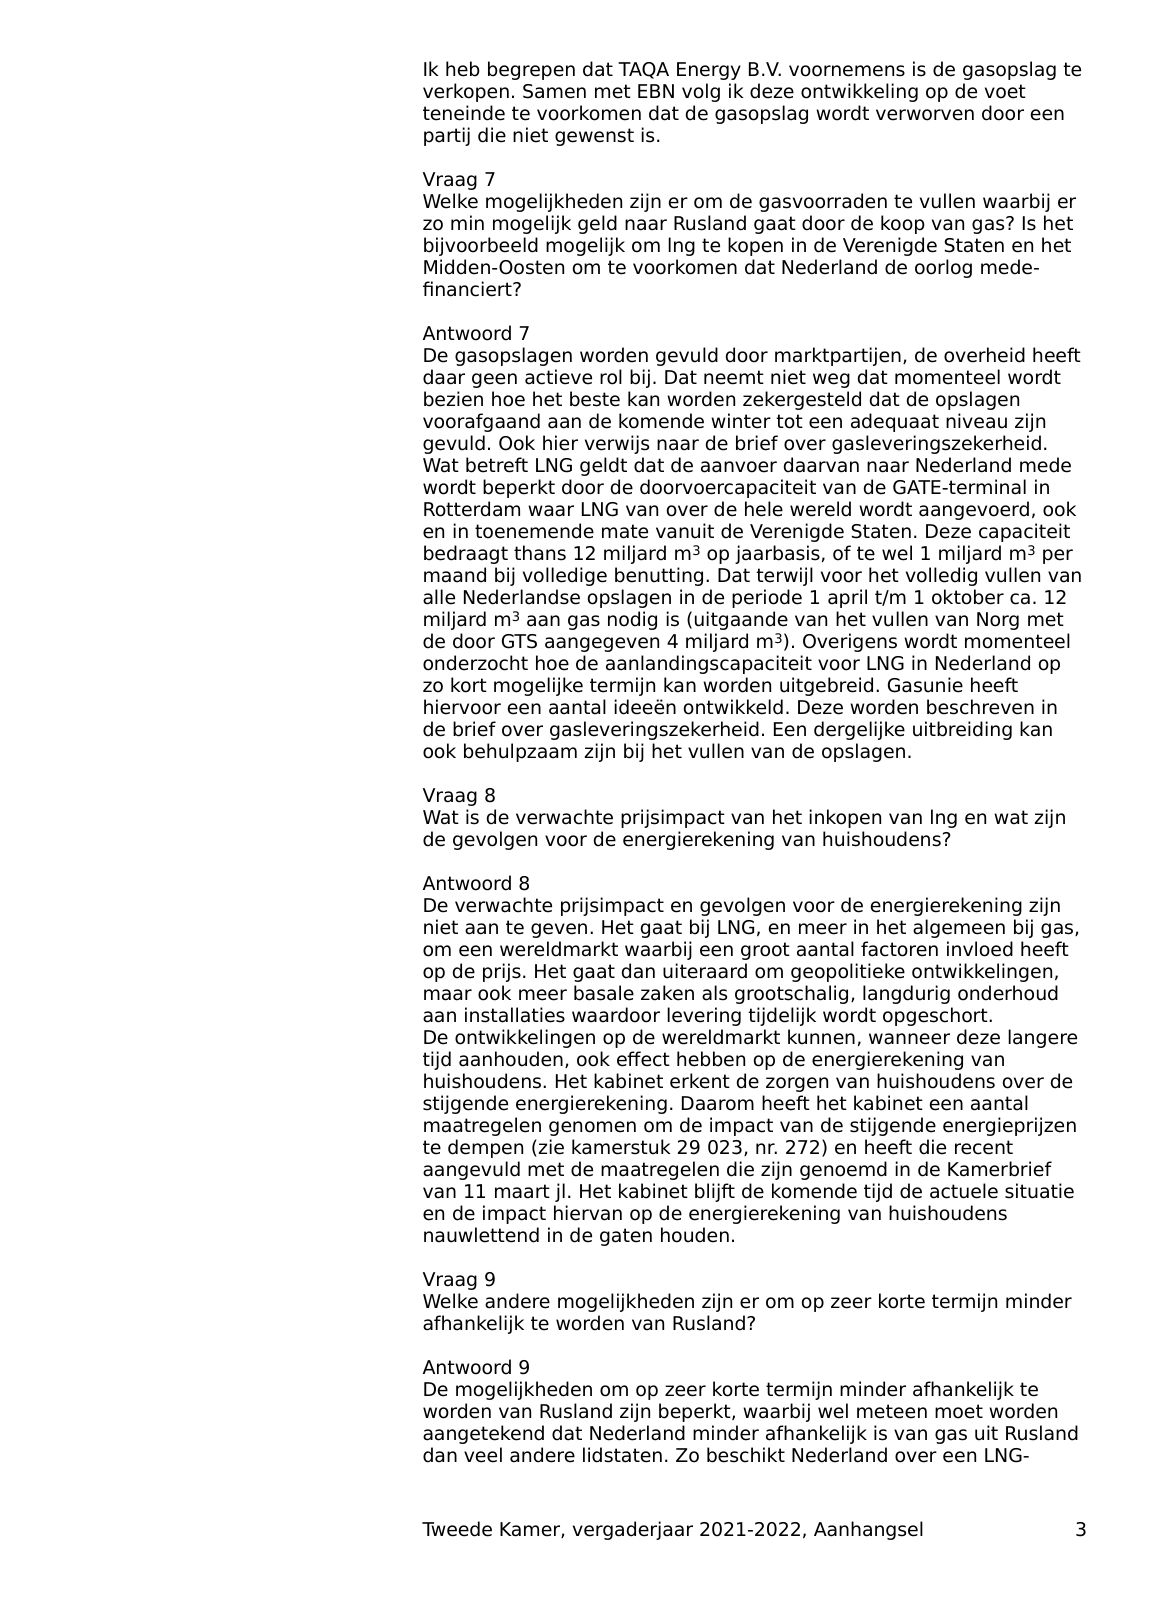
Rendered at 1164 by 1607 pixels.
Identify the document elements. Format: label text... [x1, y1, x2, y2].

text Vraag 7 [422, 169, 1087, 191]
text Vraag 9 [422, 1269, 1087, 1291]
text Welke andere mogelijkheden zijn er om op zeer korte termijn minder afhankelijk te worden van Rusland? [422, 1291, 1087, 1335]
text De mogelijkheden om op zeer korte termijn minder afhankelijk te worden van Rusland zijn beperkt, waarbij wel meteen moet worden aangetekend dat Nederland minder afhankelijk is van gas uit Rusland dan veel andere lidstaten. Zo beschikt Nederland over een LNG- [422, 1379, 1087, 1467]
text Welke mogelijkheden zijn er om de gasvoorraden te vullen waarbij er zo min mogelijk geld naar Rusland gaat door de koop van gas? Is het bijvoorbeeld mogelijk om lng te kopen in de Verenigde Staten en het Midden-Oosten om te voorkomen dat Nederland de oorlog mede-financiert? [422, 191, 1087, 301]
text Vraag 8 [422, 785, 1087, 807]
text De verwachte prijsimpact en gevolgen voor de energierekening zijn niet aan te geven. Het gaat bij LNG, en meer in het algemeen bij gas, om een wereldmarkt waarbij een groot aantal factoren invloed heeft op de prijs. Het gaat dan uiteraard om geopolitieke ontwikkelingen, maar ook meer basale zaken als grootschalig, langdurig onderhoud aan installaties waardoor levering tijdelijk wordt opgeschort. [422, 895, 1087, 1027]
text De gasopslagen worden gevuld door marktpartijen, de overheid heeft daar geen actieve rol bij. Dat neemt niet weg dat momenteel wordt bezien hoe het beste kan worden zekergesteld dat de opslagen voorafgaand aan de komende winter tot een adequaat niveau zijn gevuld. Ook hier verwijs naar de brief over gasleveringszekerheid. [422, 345, 1087, 455]
text Wat is de verwachte prijsimpact van het inkopen van lng en wat zijn de gevolgen voor de energierekening van huishoudens? [422, 807, 1087, 851]
text Antwoord 7 [422, 323, 1087, 345]
text Antwoord 9 [422, 1357, 1087, 1379]
text Ik heb begrepen dat TAQA Energy B.V. voornemens is de gasopslag te verkopen. Samen met EBN volg ik deze ontwikkeling op de voet teneinde te voorkomen dat de gasopslag wordt verworven door een partij die niet gewenst is. [422, 59, 1087, 147]
text De ontwikkelingen op de wereldmarkt kunnen, wanneer deze langere tijd aanhouden, ook effect hebben op de energierekening van huishoudens. Het kabinet erkent de zorgen van huishoudens over de stijgende energierekening. Daarom heeft het kabinet een aantal maatregelen genomen om de impact van de stijgende energieprijzen te dempen (zie kamerstuk 29 023, nr. 272) en heeft die recent aangevuld met de maatregelen die zijn genoemd in de Kamerbrief van 11 maart jl. Het kabinet blijft de komende tijd de actuele situatie en de impact hiervan op de energierekening van huishoudens nauwlettend in de gaten houden. [422, 1027, 1087, 1247]
text Wat betreft LNG geldt dat de aanvoer daarvan naar Nederland mede wordt beperkt door de doorvoercapaciteit van de GATE-terminal in Rotterdam waar LNG van over de hele wereld wordt aangevoerd, ook en in toenemende mate vanuit de Verenigde Staten. Deze capaciteit bedraagt thans 12 miljard m3 op jaarbasis, of te wel 1 miljard m3 per maand bij volledige benutting. Dat terwijl voor het volledig vullen van alle Nederlandse opslagen in de periode 1 april t/m 1 oktober ca. 12 miljard m3 aan gas nodig is (uitgaande van het vullen van Norg met de door GTS aangegeven 4 miljard m3). Overigens wordt momenteel onderzocht hoe de aanlandingscapaciteit voor LNG in Nederland op zo kort mogelijke termijn kan worden uitgebreid. Gasunie heeft hiervoor een aantal ideeën ontwikkeld. Deze worden beschreven in de brief over gasleveringszekerheid. Een dergelijke uitbreiding kan ook behulpzaam zijn bij het vullen van de opslagen. [422, 455, 1087, 763]
text Antwoord 8 [422, 873, 1087, 895]
